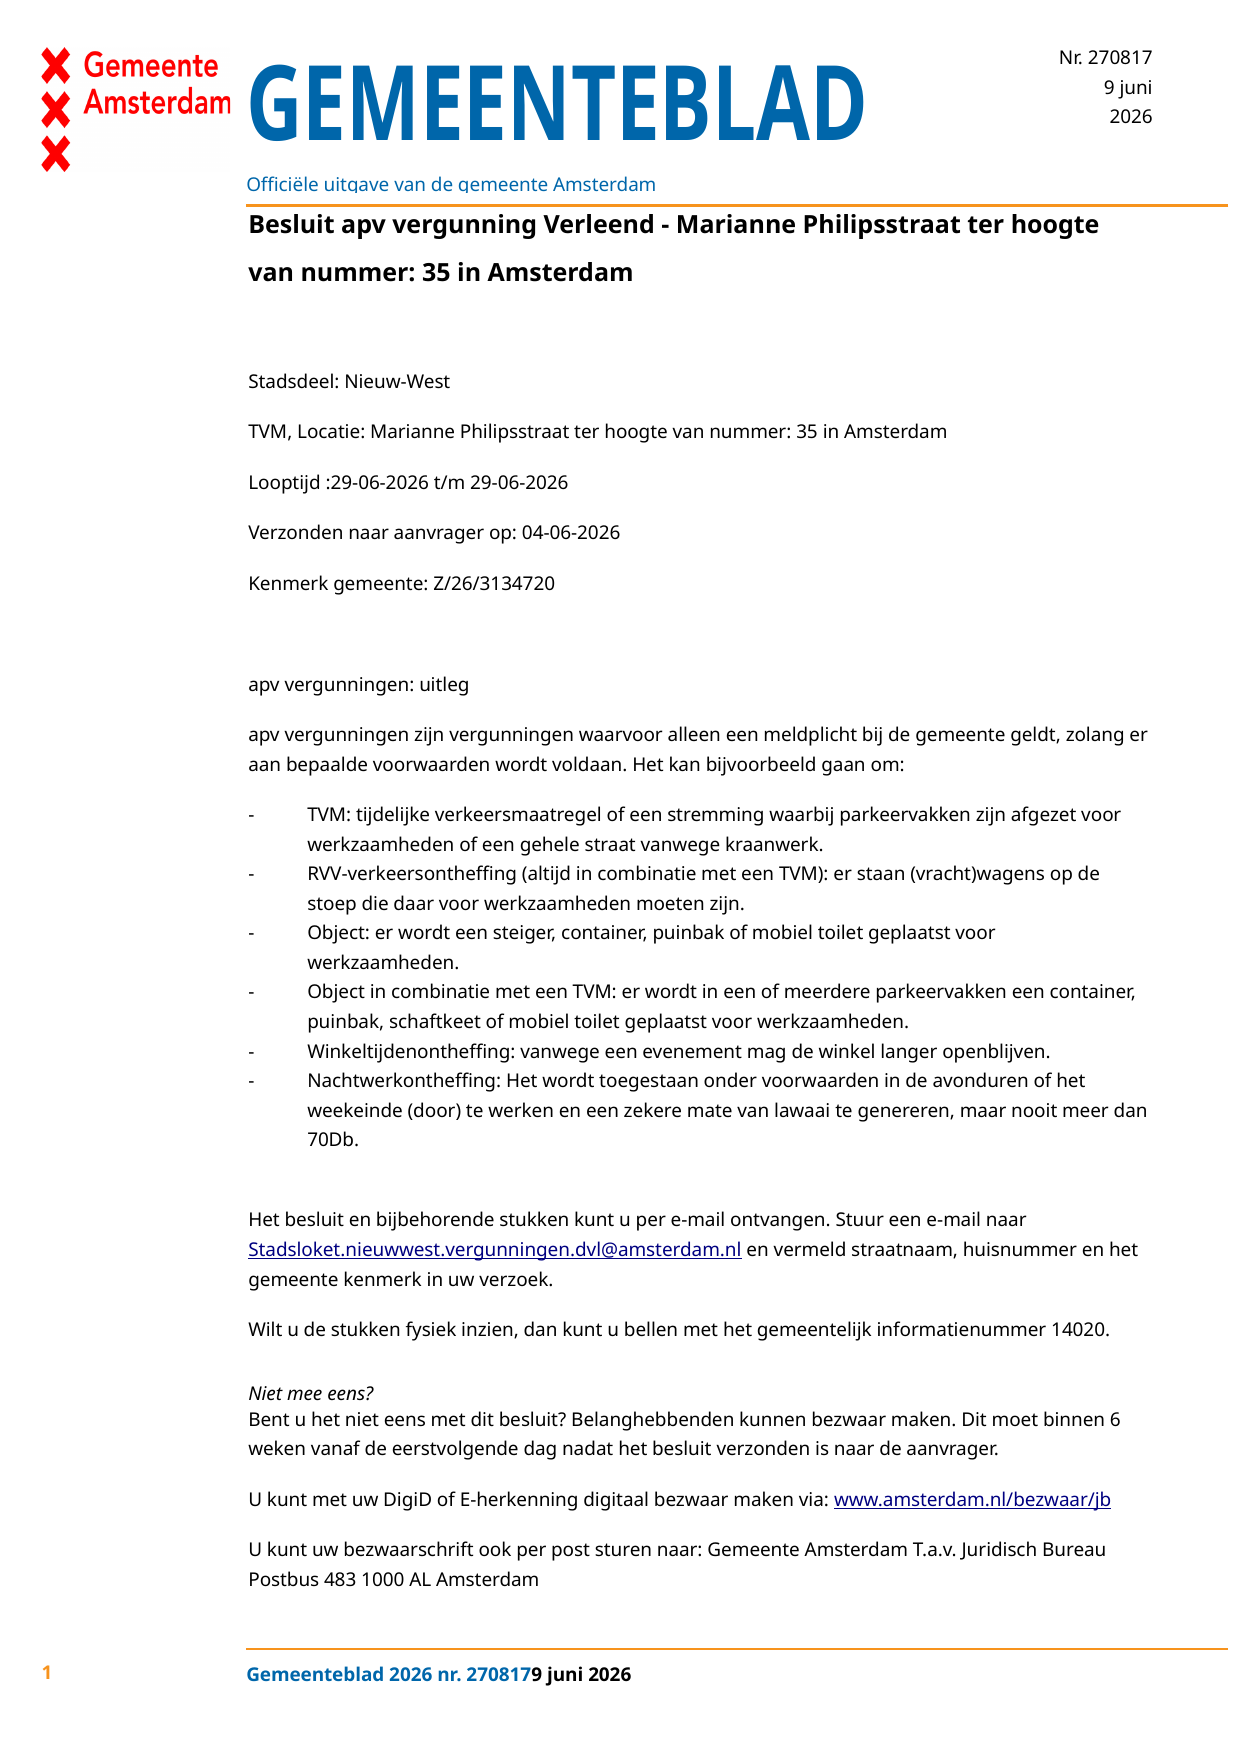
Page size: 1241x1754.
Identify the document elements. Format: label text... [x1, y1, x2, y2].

text Het besluit en bijbehorende stukken kunt u per e-mail ontvangen. Stuur een e-mail naar Stadsloket.nieuwwest.vergunningen.dvl@amsterdam.nl en vermeld straatnaam, huisnummer en het gemeente kenmerk in uw verzoek. [248, 1207, 1152, 1292]
list RVV-verkeersontheffing (altijd in combinatie met een TVM): er staan (vracht)wagens op de stoep die daar voor werkzaamheden moeten zijn. [248, 860, 1152, 916]
text Verzonden naar aanvrager op: 04-06-2026 [248, 519, 1152, 545]
text U kunt met uw DigiD of E-herkenning digitaal bezwaar maken via: www.amsterdam.nl/bezwaar/jb [248, 1486, 1152, 1512]
list Winkeltijdenontheffing: vanwege een evenement mag de winkel langer openblijven. [248, 1038, 1152, 1064]
text Bent u het niet eens met dit besluit? Belanghebbenden kunnen bezwaar maken. Dit moet binnen 6 weken vanaf de eerstvolgende dag nadat het besluit verzonden is naar de aanvrager. [248, 1406, 1152, 1461]
text Besluit apv vergunning Verleend - Marianne Philipsstraat ter hoogte van nummer: 35 in Amsterdam [248, 207, 1152, 288]
text Niet mee eens? [248, 1380, 1152, 1406]
picture [41, 47, 231, 172]
list TVM: tijdelijke verkeersmaatregel of een stremming waarbij parkeervakken zijn afgezet voor werkzaamheden of een gehele straat vanwege kraanwerk. [248, 801, 1152, 857]
text Kenmerk gemeente: Z/26/3134720 [248, 570, 1152, 596]
text apv vergunningen zijn vergunningen waarvoor alleen een meldplicht bij de gemeente geldt, zolang er aan bepaalde voorwaarden wordt voldaan. Het kan bijvoorbeeld gaan om: [248, 721, 1152, 777]
text Wilt u de stukken fysiek inzien, dan kunt u bellen met het gemeentelijk informatienummer 14020. [248, 1316, 1152, 1342]
list Nachtwerkontheffing: Het wordt toegestaan onder voorwaarden in de avonduren of het weekeinde (door) te werken en een zekere mate van lawaai te genereren, maar nooit meer dan 70Db. [248, 1067, 1152, 1152]
text Looptijd :29-06-2026 t/m 29-06-2026 [248, 469, 1152, 495]
list Object in combinatie met een TVM: er wordt in een of meerdere parkeervakken een container, puinbak, schaftkeet of mobiel toilet geplaatst voor werkzaamheden. [248, 979, 1152, 1034]
text Stadsdeel: Nieuw-West [248, 368, 1152, 394]
text apv vergunningen: uitleg [248, 671, 1152, 697]
text TVM, Locatie: Marianne Philipsstraat ter hoogte van nummer: 35 in Amsterdam [248, 419, 1152, 444]
list Object: er wordt een steiger, container, puinbak of mobiel toilet geplaatst voor werkzaamheden. [248, 919, 1152, 975]
text U kunt uw bezwaarschrift ook per post sturen naar: Gemeente Amsterdam T.a.v. Juridisch Bureau Postbus 483 1000 AL Amsterdam [248, 1536, 1152, 1592]
